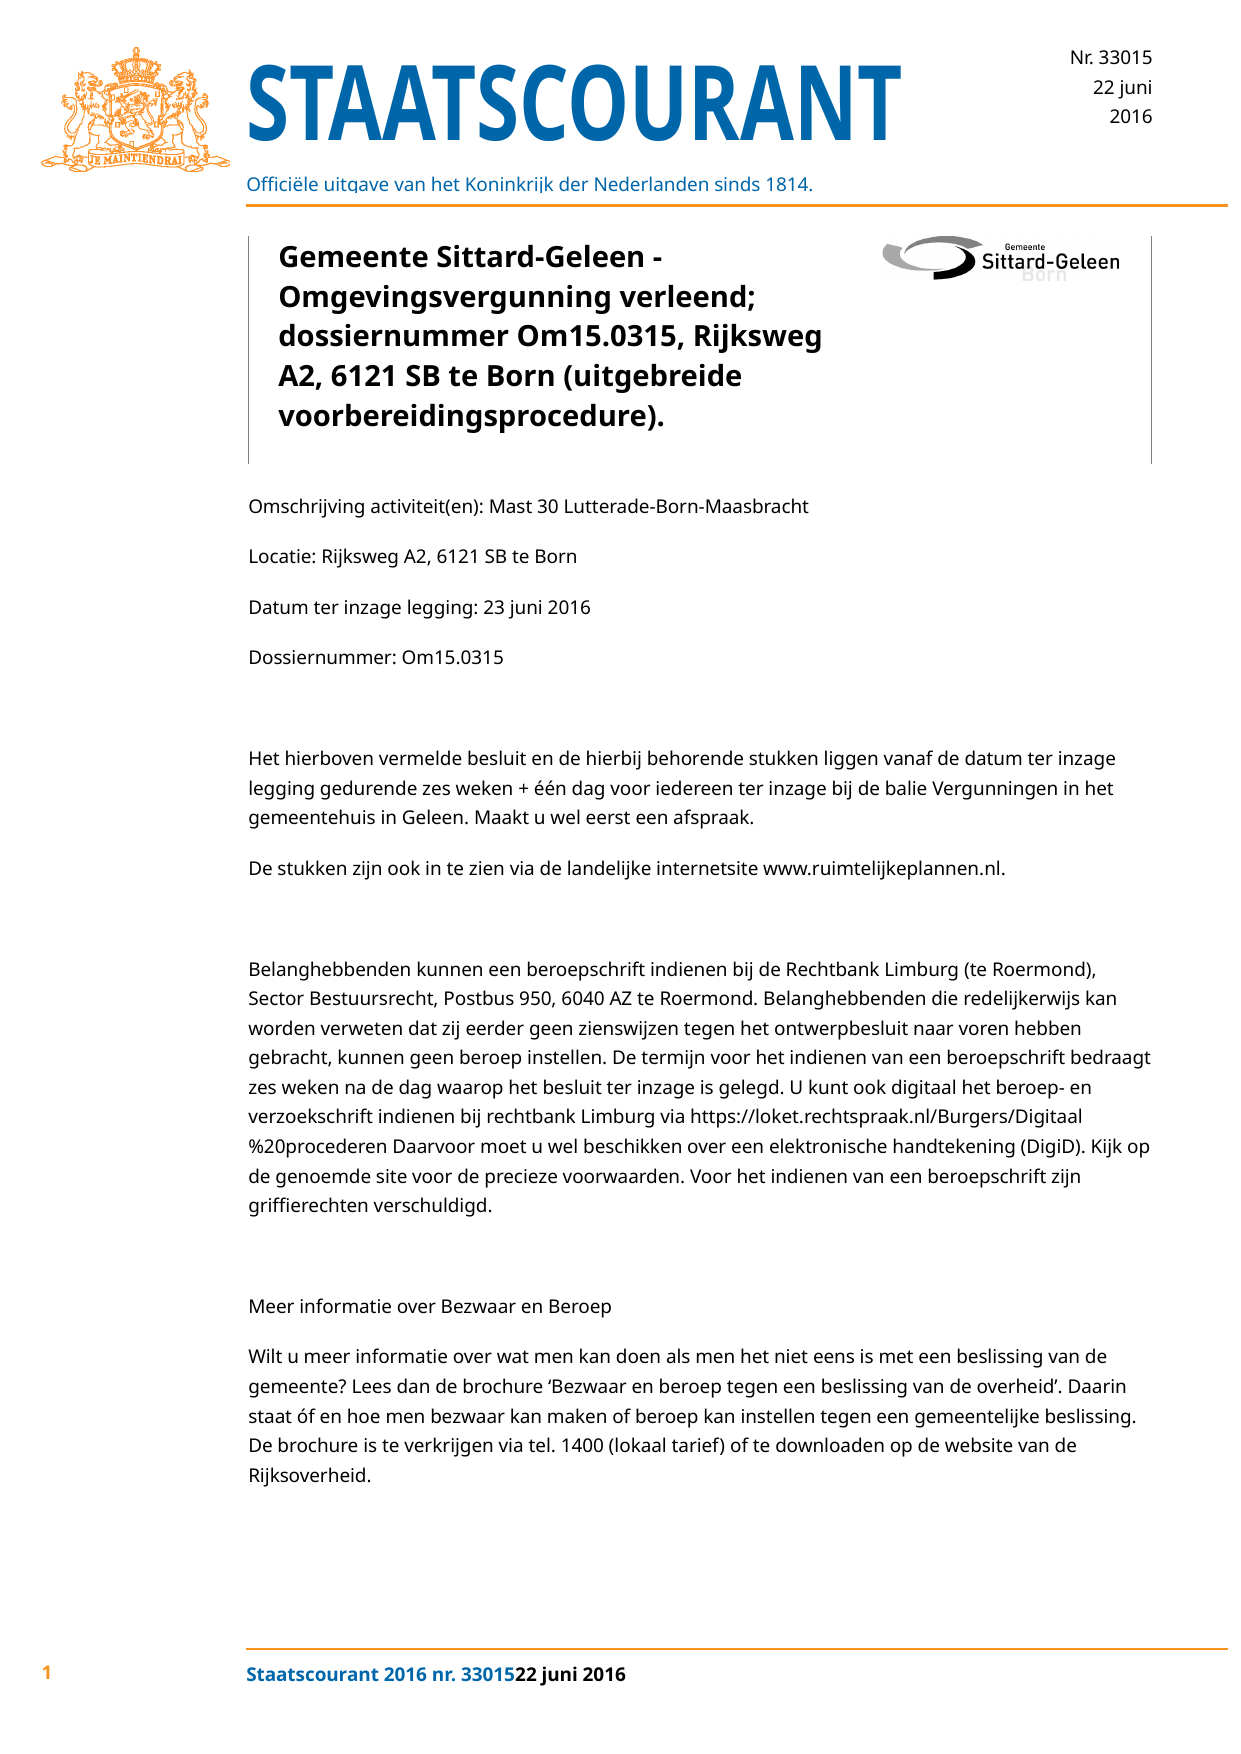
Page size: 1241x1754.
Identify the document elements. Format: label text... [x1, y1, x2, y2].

text De stukken zijn ook in te zien via de landelijke internetsite www.ruimtelijkeplannen.nl. [248, 855, 1152, 881]
picture [41, 47, 231, 172]
text Datum ter inzage legging: 23 juni 2016 [248, 594, 1152, 620]
text Omschrijving activiteit(en): Mast 30 Lutterade-Born-Maasbracht [248, 493, 1152, 519]
text Belanghebbenden kunnen een beroepschrift indienen bij de Rechtbank Limburg (te Roermond), Sector Bestuursrecht, Postbus 950, 6040 AZ te Roermond. Belanghebbenden die redelijkerwijs kan worden verweten dat zij eerder geen zienswijzen tegen het ontwerpbesluit naar voren hebben gebracht, kunnen geen beroep instellen. De termijn voor het indienen van een beroepschrift bedraagt zes weken na de dag waarop het besluit ter inzage is gelegd. U kunt ook digitaal het beroep- en verzoekschrift indienen bij rechtbank Limburg via https://loket.rechtspraak.nl/Burgers/Digitaal%20procederen Daarvoor moet u wel beschikken over een elektronische handtekening (DigiD). Kijk op de genoemde site voor de precieze voorwaarden. Voor het indienen van een beroepschrift zijn griffierechten verschuldigd. [248, 956, 1152, 1218]
text Locatie: Rijksweg A2, 6121 SB te Born [248, 544, 1152, 569]
text Dossiernummer: Om15.0315 [248, 644, 1152, 670]
picture [882, 236, 1119, 281]
text Wilt u meer informatie over wat men kan doen als men het niet eens is met een beslissing van de gemeente? Lees dan de brochure ‘Bezwaar en beroep tegen een beslissing van de overheid’. Daarin staat óf en hoe men bezwaar kan maken of beroep kan instellen tegen een gemeentelijke beslissing. De brochure is te verkrijgen via tel. 1400 (lokaal tarief) of te downloaden op de website van de Rijksoverheid. [248, 1344, 1152, 1488]
text Meer informatie over Bezwaar en Beroep [248, 1293, 1152, 1319]
table_header Gemeente Sittard-Geleen - Omgevingsvergunning verleend; dossiernummer Om15.0315, Rijksweg A2, 6121 SB te Born (uitgebreide voorbereidingsprocedure). [249, 236, 850, 464]
text Het hierboven vermelde besluit en de hierbij behorende stukken liggen vanaf de datum ter inzage legging gedurende zes weken + één dag voor iedereen ter inzage bij de balie Vergunningen in het gemeentehuis in Geleen. Maakt u wel eerst een afspraak. [248, 745, 1152, 830]
table_header [850, 236, 1151, 464]
